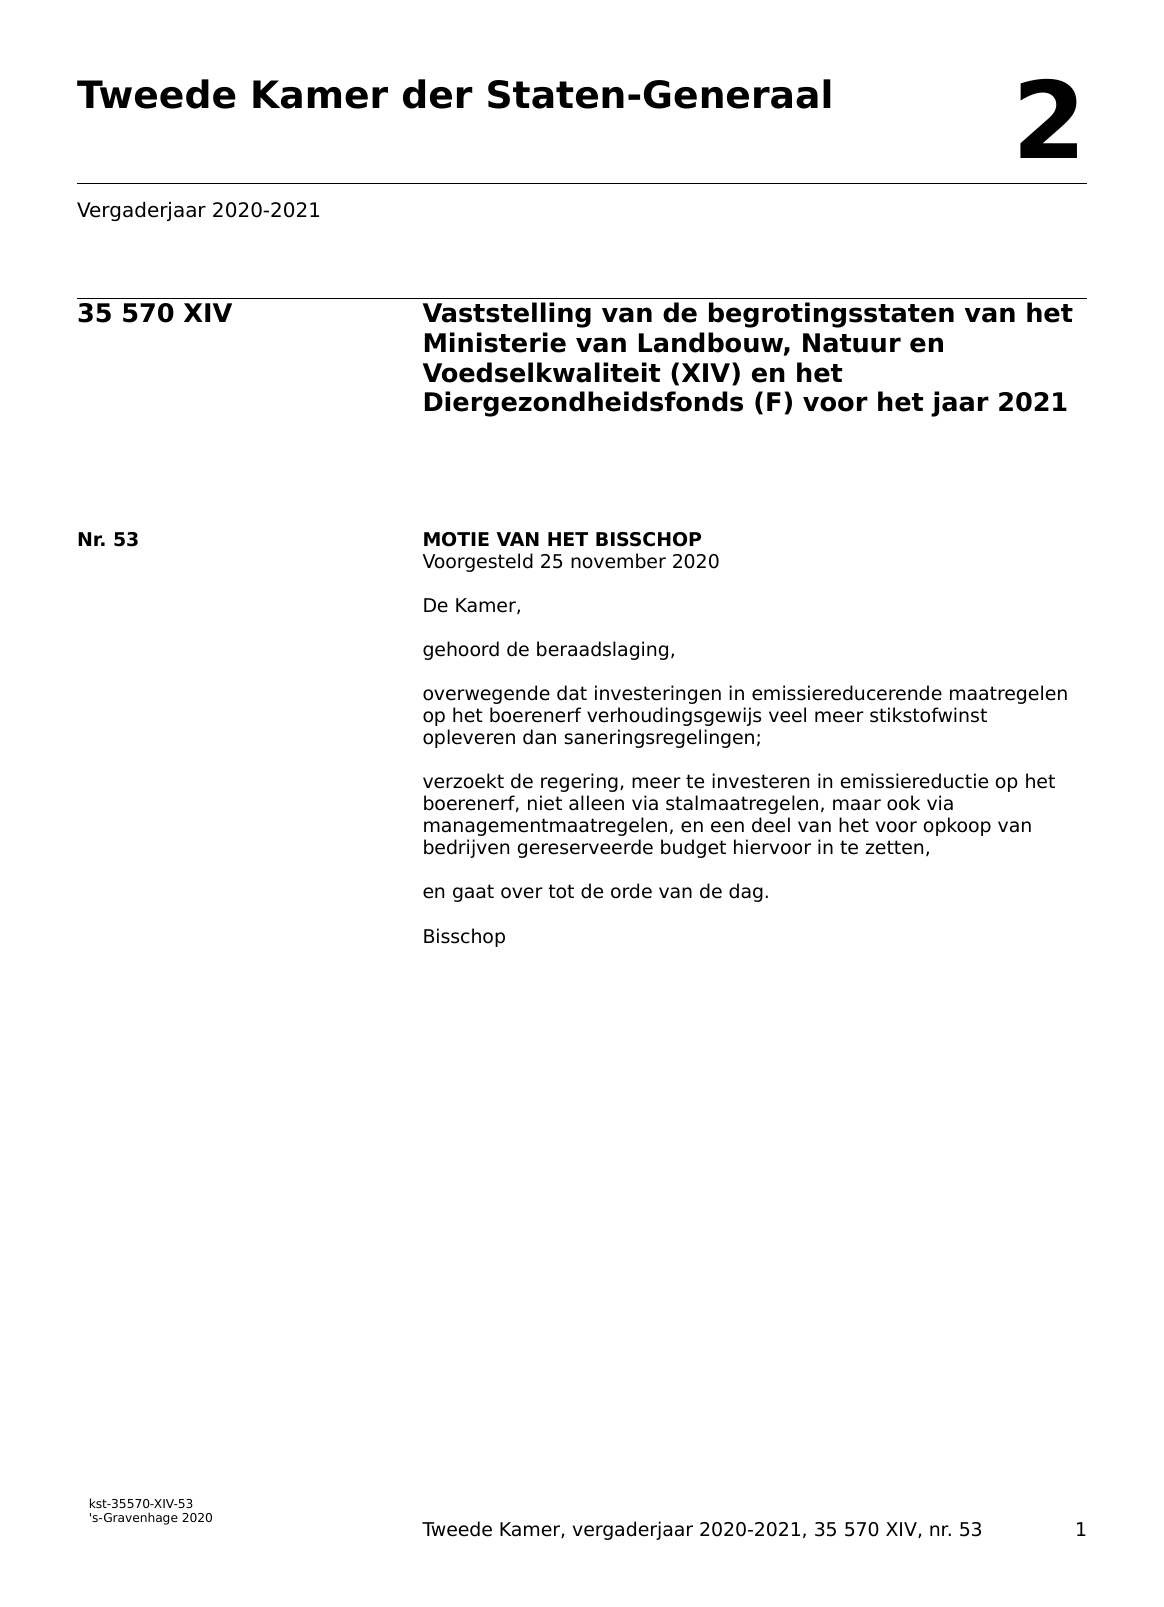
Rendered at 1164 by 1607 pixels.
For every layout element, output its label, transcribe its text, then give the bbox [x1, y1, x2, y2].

text overwegende dat investeringen in emissiereducerende maatregelen op het boerenerf verhoudingsgewijs veel meer stikstofwinst opleveren dan saneringsregelingen; [422, 683, 1087, 749]
table_header 2 [886, 59, 1087, 183]
text De Kamer, [422, 595, 1087, 617]
text Bisschop [422, 926, 1087, 948]
text verzoekt de regering, meer te investeren in emissiereductie op het boerenerf, niet alleen via stalmaatregelen, maar ook via managementmaatregelen, en een deel van het voor opkoop van bedrijven gereserveerde budget hiervoor in te zetten, [422, 771, 1087, 859]
text gehoord de beraadslaging, [422, 639, 1087, 661]
table_cell Vergaderjaar 2020-2021 [77, 184, 1087, 298]
text en gaat over tot de orde van de dag. [422, 881, 1087, 903]
text 's-Gravenhage 2020 [88, 1511, 323, 1525]
table_header Tweede Kamer der Staten-Generaal [77, 59, 886, 183]
subtitle Nr. 53 MOTIE VAN HET BISSCHOP [77, 529, 1087, 551]
subtitle 35 570 XIV Vaststelling van de begrotingsstaten van het Ministerie van Landbouw, Natuur en Voedselkwaliteit (XIV) en het Diergezondheidsfonds (F) voor het jaar 2021 [77, 299, 1087, 418]
text kst-35570-XIV-53 [88, 1497, 323, 1511]
text Voorgesteld 25 november 2020 [422, 551, 1087, 573]
